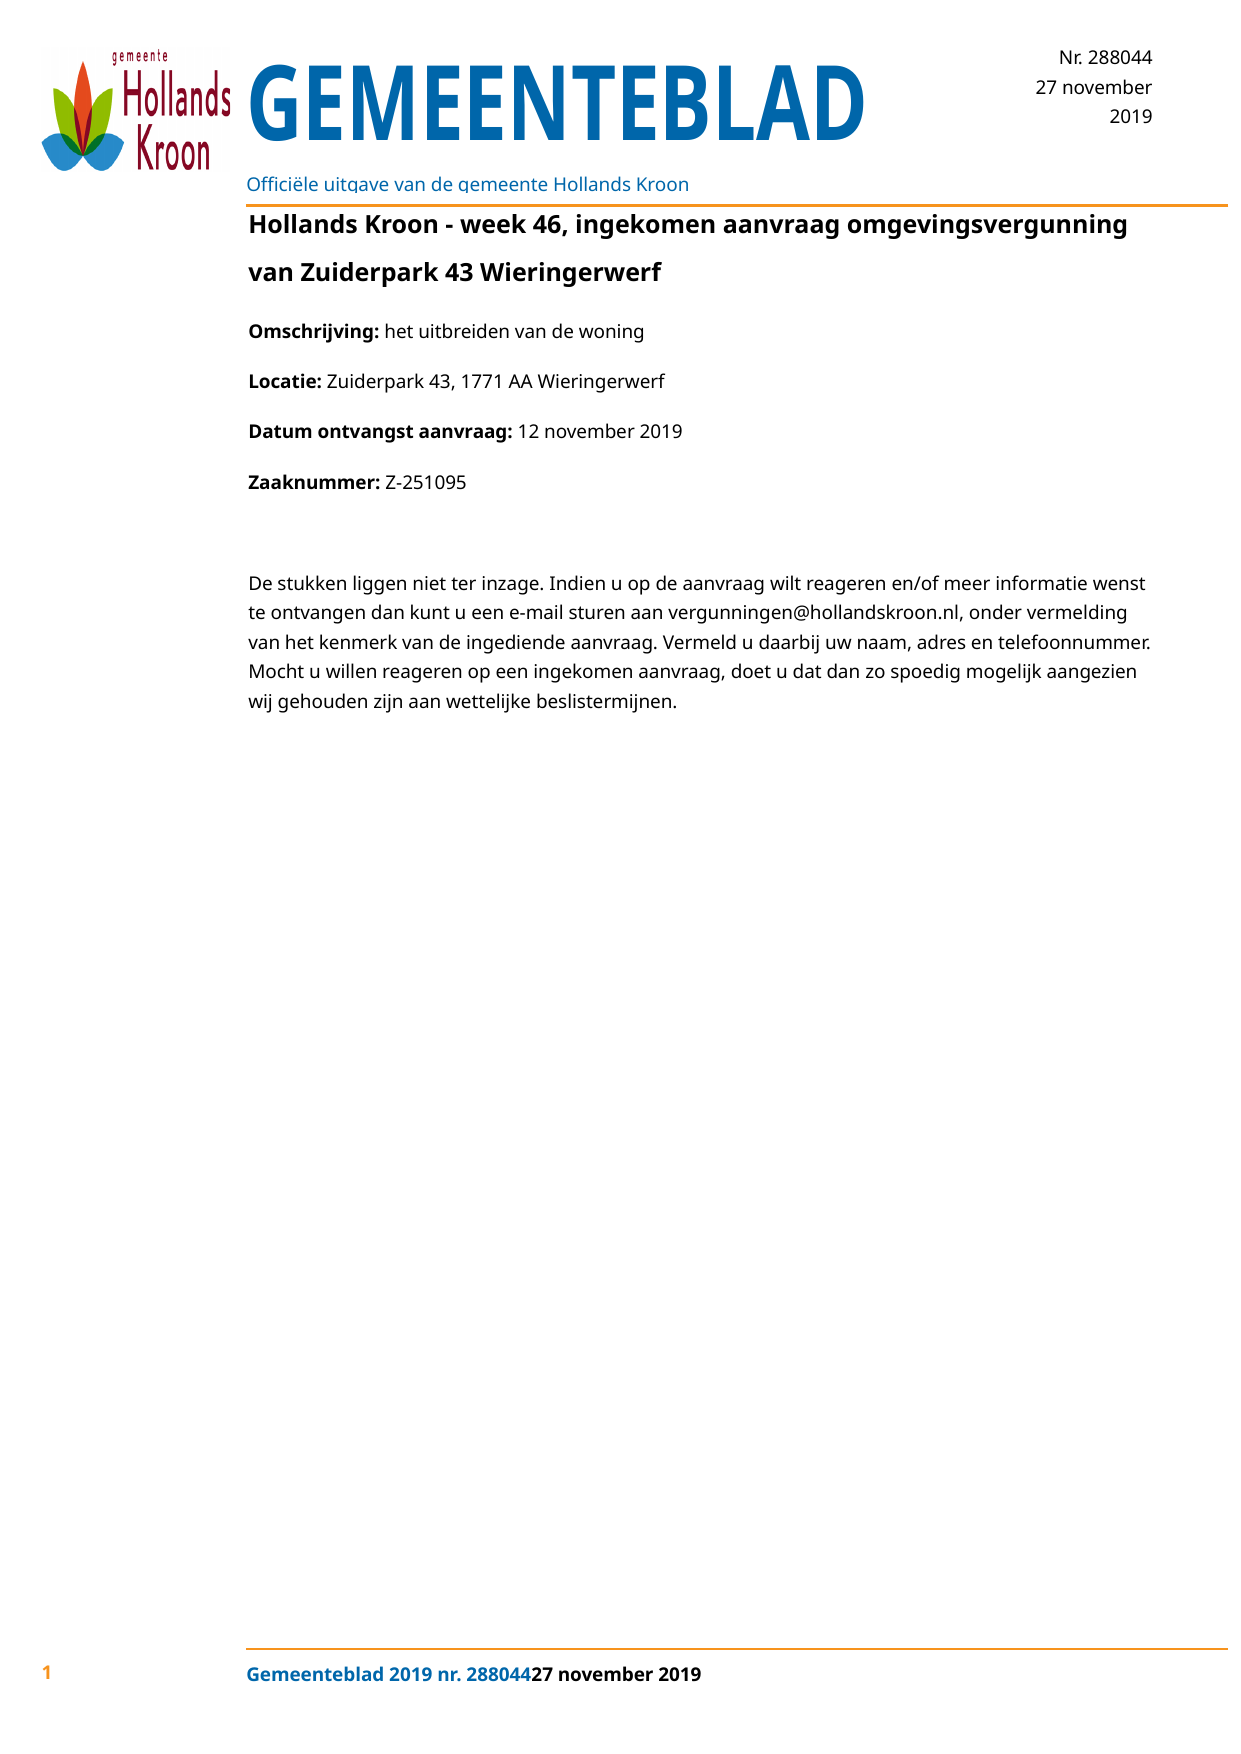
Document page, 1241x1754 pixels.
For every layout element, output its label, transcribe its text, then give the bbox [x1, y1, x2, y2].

text Omschrijving: het uitbreiden van de woning [248, 318, 1152, 344]
text Zaaknummer: Z-251095 [248, 469, 1152, 495]
text De stukken liggen niet ter inzage. Indien u op de aanvraag wilt reageren en/of meer informatie wenst te ontvangen dan kunt u een e-mail sturen aan vergunningen@hollandskroon.nl, onder vermelding van het kenmerk van de ingediende aanvraag. Vermeld u daarbij uw naam, adres en telefoonnummer. Mocht u willen reageren op een ingekomen aanvraag, doet u dat dan zo spoedig mogelijk aangezien wij gehouden zijn aan wettelijke beslistermijnen. [248, 570, 1152, 714]
picture [41, 47, 231, 172]
text Locatie: Zuiderpark 43, 1771 AA Wieringerwerf [248, 368, 1152, 394]
text Hollands Kroon - week 46, ingekomen aanvraag omgevingsvergunning van Zuiderpark 43 Wieringerwerf [248, 207, 1152, 288]
text Datum ontvangst aanvraag: 12 november 2019 [248, 419, 1152, 444]
